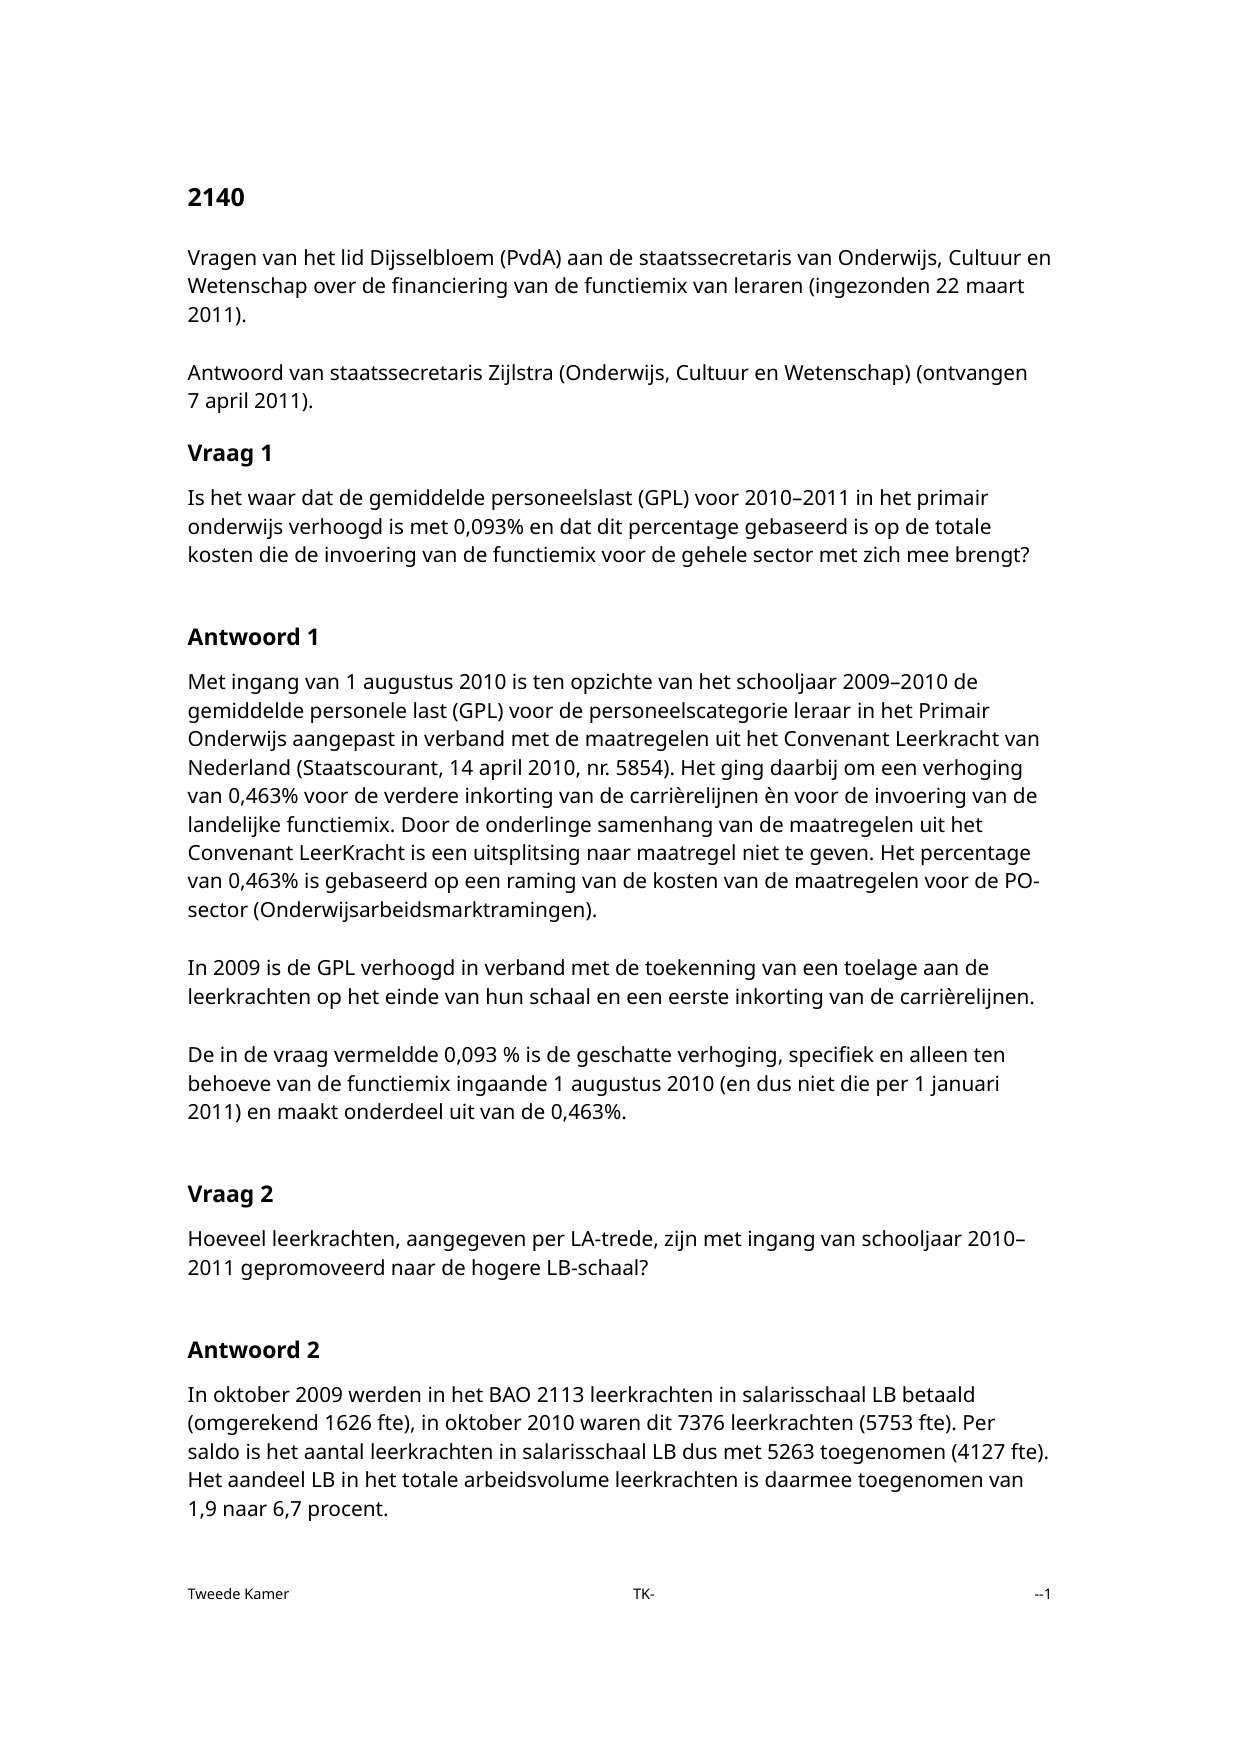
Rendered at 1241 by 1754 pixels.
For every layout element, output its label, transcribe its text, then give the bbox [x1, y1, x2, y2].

text Hoeveel leerkrachten, aangegeven per LA-trede, zijn met ingang van schooljaar 2010–2011 gepromoveerd naar de hogere LB-schaal? [187, 1224, 1053, 1281]
text In oktober 2009 werden in het BAO 2113 leerkrachten in salarisschaal LB betaald (omgerekend 1626 fte), in oktober 2010 waren dit 7376 leerkrachten (5753 fte). Per saldo is het aantal leerkrachten in salarisschaal LB dus met 5263 toegenomen (4127 fte). Het aandeel LB in het totale arbeidsvolume leerkrachten is daarmee toegenomen van 1,9 naar 6,7 procent. [187, 1380, 1053, 1522]
text De in de vraag vermeldde 0,093 % is de geschatte verhoging, specifiek en alleen ten behoeve van de functiemix ingaande 1 augustus 2010 (en dus niet die per 1 januari 2011) en maakt onderdeel uit van de 0,463%. [187, 1040, 1053, 1126]
text 2140 [187, 179, 1053, 213]
text Antwoord van staatssecretaris Zijlstra (Onderwijs, Cultuur en Wetenschap) (ontvangen 7 april 2011). [187, 358, 1053, 415]
subtitle Vraag 2 [187, 1178, 1053, 1209]
text Is het waar dat de gemiddelde personeelslast (GPL) voor 2010–2011 in het primair onderwijs verhoogd is met 0,093% en dat dit percentage gebaseerd is op de totale kosten die de invoering van de functiemix voor de gehele sector met zich mee brengt? [187, 483, 1053, 569]
text Met ingang van 1 augustus 2010 is ten opzichte van het schooljaar 2009–2010 de gemiddelde personele last (GPL) voor de personeelscategorie leraar in het Primair Onderwijs aangepast in verband met de maatregelen uit het Convenant Leerkracht van Nederland (Staatscourant, 14 april 2010, nr. 5854). Het ging daarbij om een verhoging van 0,463% voor de verdere inkorting van de carrièrelijnen èn voor de invoering van de landelijke functiemix. Door de onderlinge samenhang van de maatregelen uit het Convenant LeerKracht is een uitsplitsing naar maatregel niet te geven. Het percentage van 0,463% is gebaseerd op een raming van de kosten van de maatregelen voor de PO-sector (Onderwijsarbeidsmarktramingen). [187, 667, 1053, 923]
subtitle Vraag 1 [187, 437, 1053, 468]
text Vragen van het lid Dijsselbloem (PvdA) aan de staatssecretaris van Onderwijs, Cultuur en Wetenschap over de financiering van de functiemix van leraren (ingezonden 22 maart 2011). [187, 243, 1053, 328]
subtitle Antwoord 1 [187, 621, 1053, 652]
subtitle Antwoord 2 [187, 1334, 1053, 1365]
text In 2009 is de GPL verhoogd in verband met de toekenning van een toelage aan de leerkrachten op het einde van hun schaal en een eerste inkorting van de carrièrelijnen. [187, 953, 1053, 1010]
